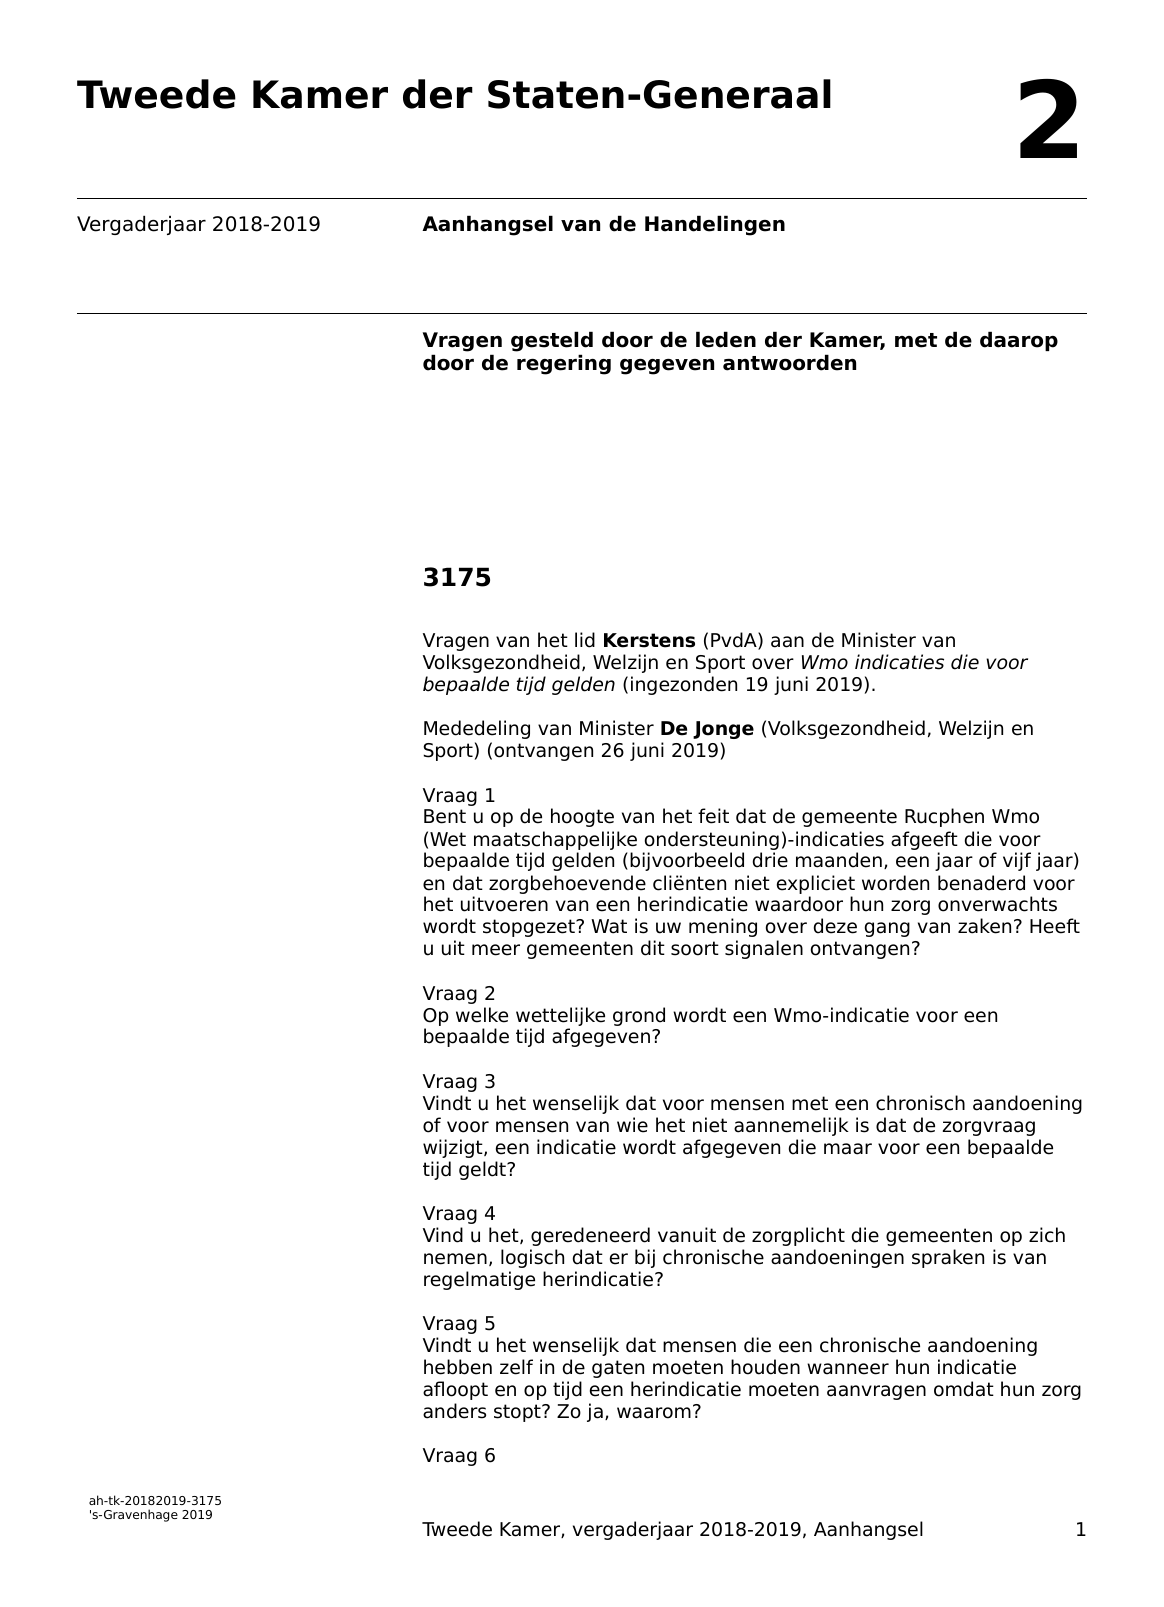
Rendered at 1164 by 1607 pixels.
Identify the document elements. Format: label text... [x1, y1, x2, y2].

text Vraag 4 [422, 1203, 1087, 1225]
table_header 2 [886, 59, 1087, 198]
text 's-Gravenhage 2019 [88, 1508, 323, 1522]
text Vraag 5 [422, 1313, 1087, 1335]
table_cell [77, 314, 422, 375]
table_cell Aanhangsel van de Handelingen [422, 199, 1087, 313]
text Op welke wettelijke grond wordt een Wmo-indicatie voor een bepaalde tijd afgegeven? [422, 1004, 1087, 1048]
text Mededeling van Minister De Jonge (Volksgezondheid, Welzijn en Sport) (ontvangen 26 juni 2019) [422, 718, 1087, 762]
text ah-tk-20182019-3175 [88, 1494, 323, 1508]
table_cell Vragen gesteld door de leden der Kamer, met de daarop door de regering gegeven antwoorden [422, 314, 1087, 375]
text Vraag 1 [422, 784, 1087, 806]
text Vraag 2 [422, 982, 1087, 1004]
table_header Tweede Kamer der Staten-Generaal [77, 59, 886, 198]
text Vindt u het wenselijk dat mensen die een chronische aandoening hebben zelf in de gaten moeten houden wanneer hun indicatie afloopt en op tijd een herindicatie moeten aanvragen omdat hun zorg anders stopt? Zo ja, waarom? [422, 1335, 1087, 1423]
text 3175 [422, 563, 1087, 592]
table_cell Vergaderjaar 2018-2019 [77, 199, 422, 313]
text Bent u op de hoogte van het feit dat de gemeente Rucphen Wmo (Wet maatschappelijke ondersteuning)-indicaties afgeeft die voor bepaalde tijd gelden (bijvoorbeeld drie maanden, een jaar of vijf jaar) en dat zorgbehoevende cliënten niet expliciet worden benaderd voor het uitvoeren van een herindicatie waardoor hun zorg onverwachts wordt stopgezet? Wat is uw mening over deze gang van zaken? Heeft u uit meer gemeenten dit soort signalen ontvangen? [422, 806, 1087, 960]
text Vraag 6 [422, 1445, 1087, 1467]
text Vraag 3 [422, 1071, 1087, 1093]
text Vind u het, geredeneerd vanuit de zorgplicht die gemeenten op zich nemen, logisch dat er bij chronische aandoeningen spraken is van regelmatige herindicatie? [422, 1225, 1087, 1291]
text Vragen van het lid Kerstens (PvdA) aan de Minister van Volksgezondheid, Welzijn en Sport over Wmo indicaties die voor bepaalde tijd gelden (ingezonden 19 juni 2019). [422, 630, 1087, 696]
text Vindt u het wenselijk dat voor mensen met een chronisch aandoening of voor mensen van wie het niet aannemelijk is dat de zorgvraag wijzigt, een indicatie wordt afgegeven die maar voor een bepaalde tijd geldt? [422, 1093, 1087, 1181]
